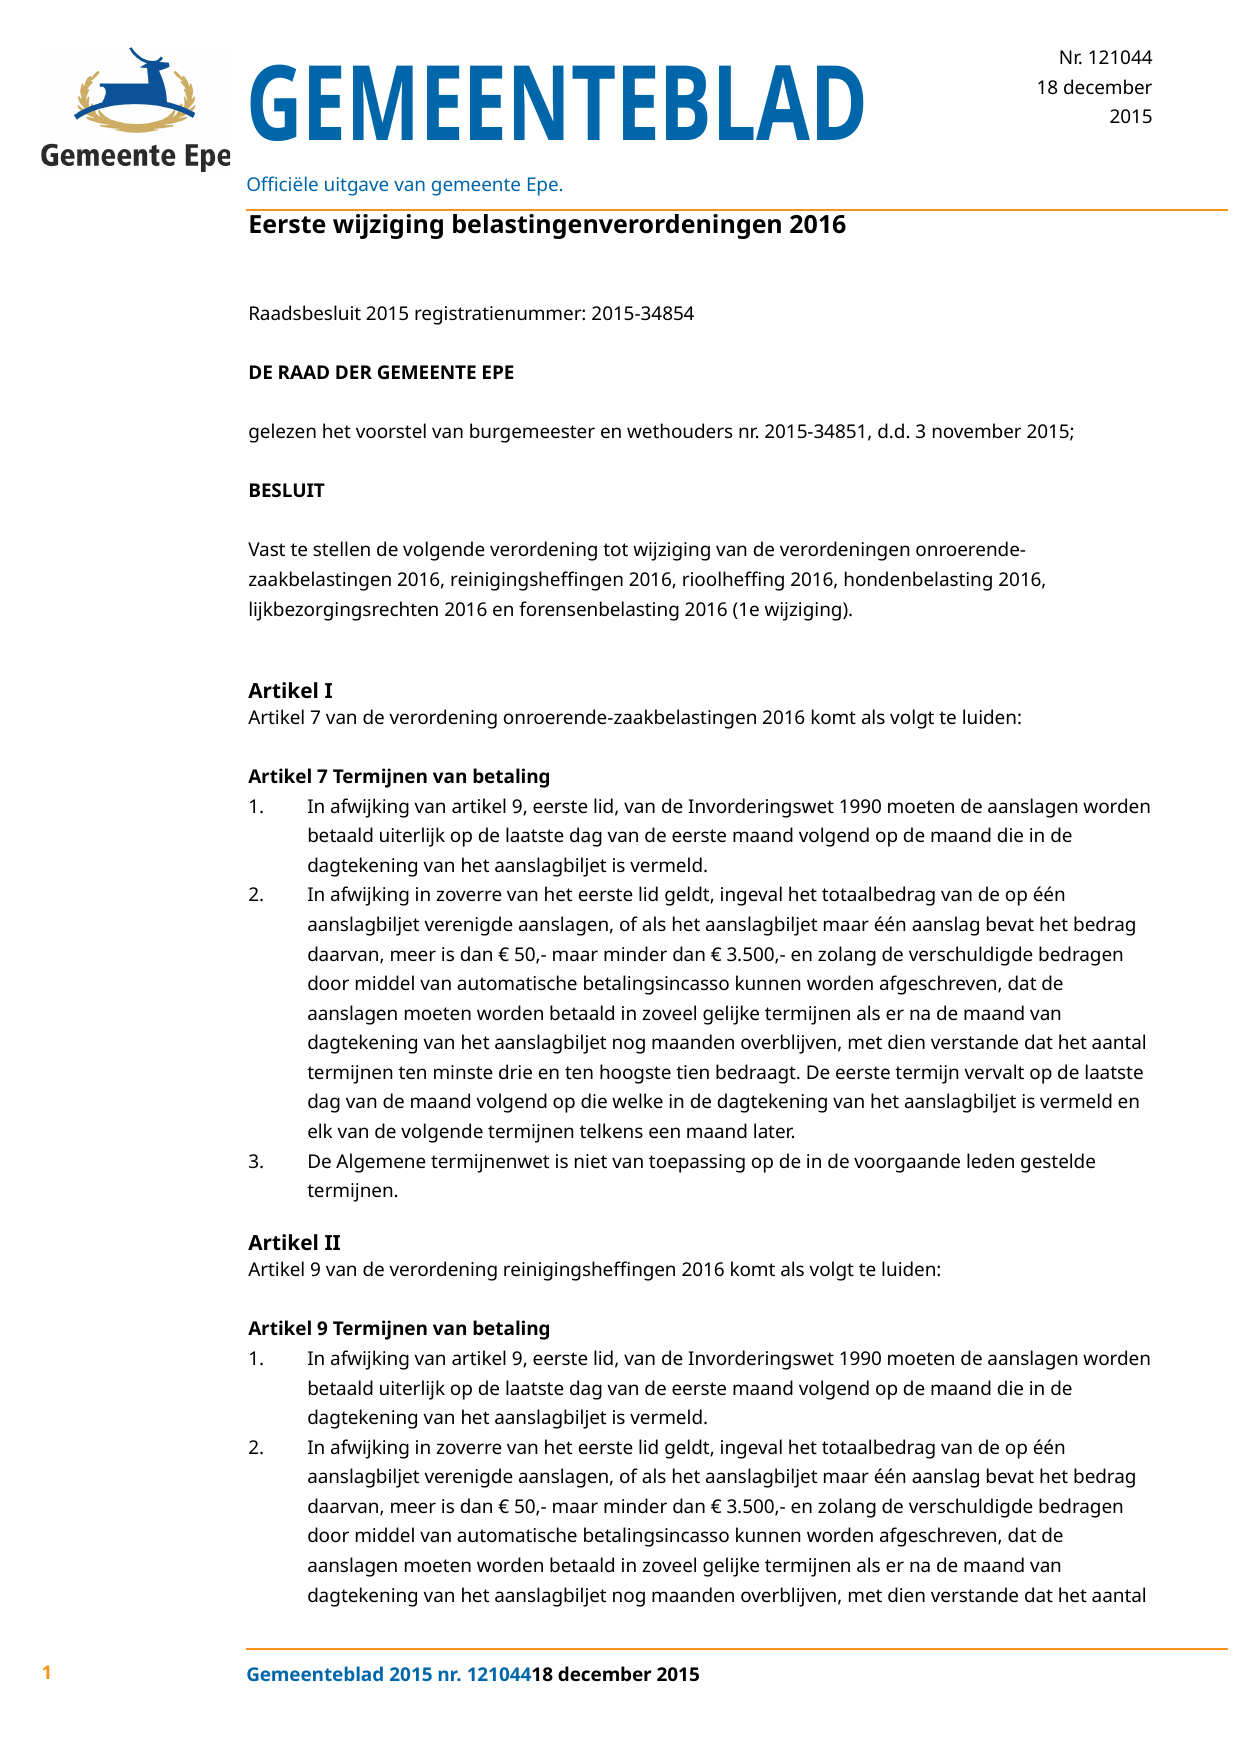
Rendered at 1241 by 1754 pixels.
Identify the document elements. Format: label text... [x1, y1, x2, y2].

text Artikel 7 Termijnen van betaling [248, 763, 1152, 789]
list In afwijking in zoverre van het eerste lid geldt, ingeval het totaalbedrag van de op één aanslagbiljet verenigde aanslagen, of als het aanslagbiljet maar één aanslag bevat het bedrag daarvan, meer is dan € 50,- maar minder dan € 3.500,- en zolang de verschuldigde bedragen door middel van automatische betalingsincasso kunnen worden afgeschreven, dat de aanslagen moeten worden betaald in zoveel gelijke termijnen als er na de maand van dagtekening van het aanslagbiljet nog maanden overblijven, met dien verstande dat het aantal [248, 1434, 1152, 1607]
picture [41, 47, 231, 172]
list In afwijking van artikel 9, eerste lid, van de Invorderingswet 1990 moeten de aanslagen worden betaald uiterlijk op de laatste dag van de eerste maand volgend op de maand die in de dagtekening van het aanslagbiljet is vermeld. [248, 793, 1152, 878]
text DE RAAD DER GEMEENTE EPE [248, 359, 1152, 385]
text Artikel I [248, 676, 1152, 704]
text Raadsbesluit 2015 registratienummer: 2015-34854 [248, 300, 1152, 326]
text Vast te stellen de volgende verordening tot wijziging van de verordeningen onroerende-zaakbelastingen 2016, reinigingsheffingen 2016, rioolheffing 2016, hondenbelasting 2016, lijkbezorgingsrechten 2016 en forensenbelasting 2016 (1e wijziging). [248, 537, 1152, 621]
text Artikel 9 van de verordening reinigingsheffingen 2016 komt als volgt te luiden: [248, 1256, 1152, 1282]
list In afwijking in zoverre van het eerste lid geldt, ingeval het totaalbedrag van de op één aanslagbiljet verenigde aanslagen, of als het aanslagbiljet maar één aanslag bevat het bedrag daarvan, meer is dan € 50,- maar minder dan € 3.500,- en zolang de verschuldigde bedragen door middel van automatische betalingsincasso kunnen worden afgeschreven, dat de aanslagen moeten worden betaald in zoveel gelijke termijnen als er na de maand van dagtekening van het aanslagbiljet nog maanden overblijven, met dien verstande dat het aantal termijnen ten minste drie en ten hoogste tien bedraagt. De eerste termijn vervalt op de laatste dag van de maand volgend op die welke in de dagtekening van het aanslagbiljet is vermeld en elk van de volgende termijnen telkens een maand later. [248, 882, 1152, 1144]
text BESLUIT [248, 477, 1152, 503]
text Artikel II [248, 1228, 1152, 1256]
text Artikel 7 van de verordening onroerende-zaakbelastingen 2016 komt als volgt te luiden: [248, 704, 1152, 730]
list De Algemene termijnenwet is niet van toepassing op de in de voorgaande leden gestelde termijnen. [248, 1148, 1152, 1203]
text Artikel 9 Termijnen van betaling [248, 1316, 1152, 1341]
text Eerste wijziging belastingenverordeningen 2016 [248, 211, 1152, 241]
text gelezen het voorstel van burgemeester en wethouders nr. 2015-34851, d.d. 3 november 2015; [248, 418, 1152, 444]
list In afwijking van artikel 9, eerste lid, van de Invorderingswet 1990 moeten de aanslagen worden betaald uiterlijk op de laatste dag van de eerste maand volgend op de maand die in de dagtekening van het aanslagbiljet is vermeld. [248, 1345, 1152, 1430]
